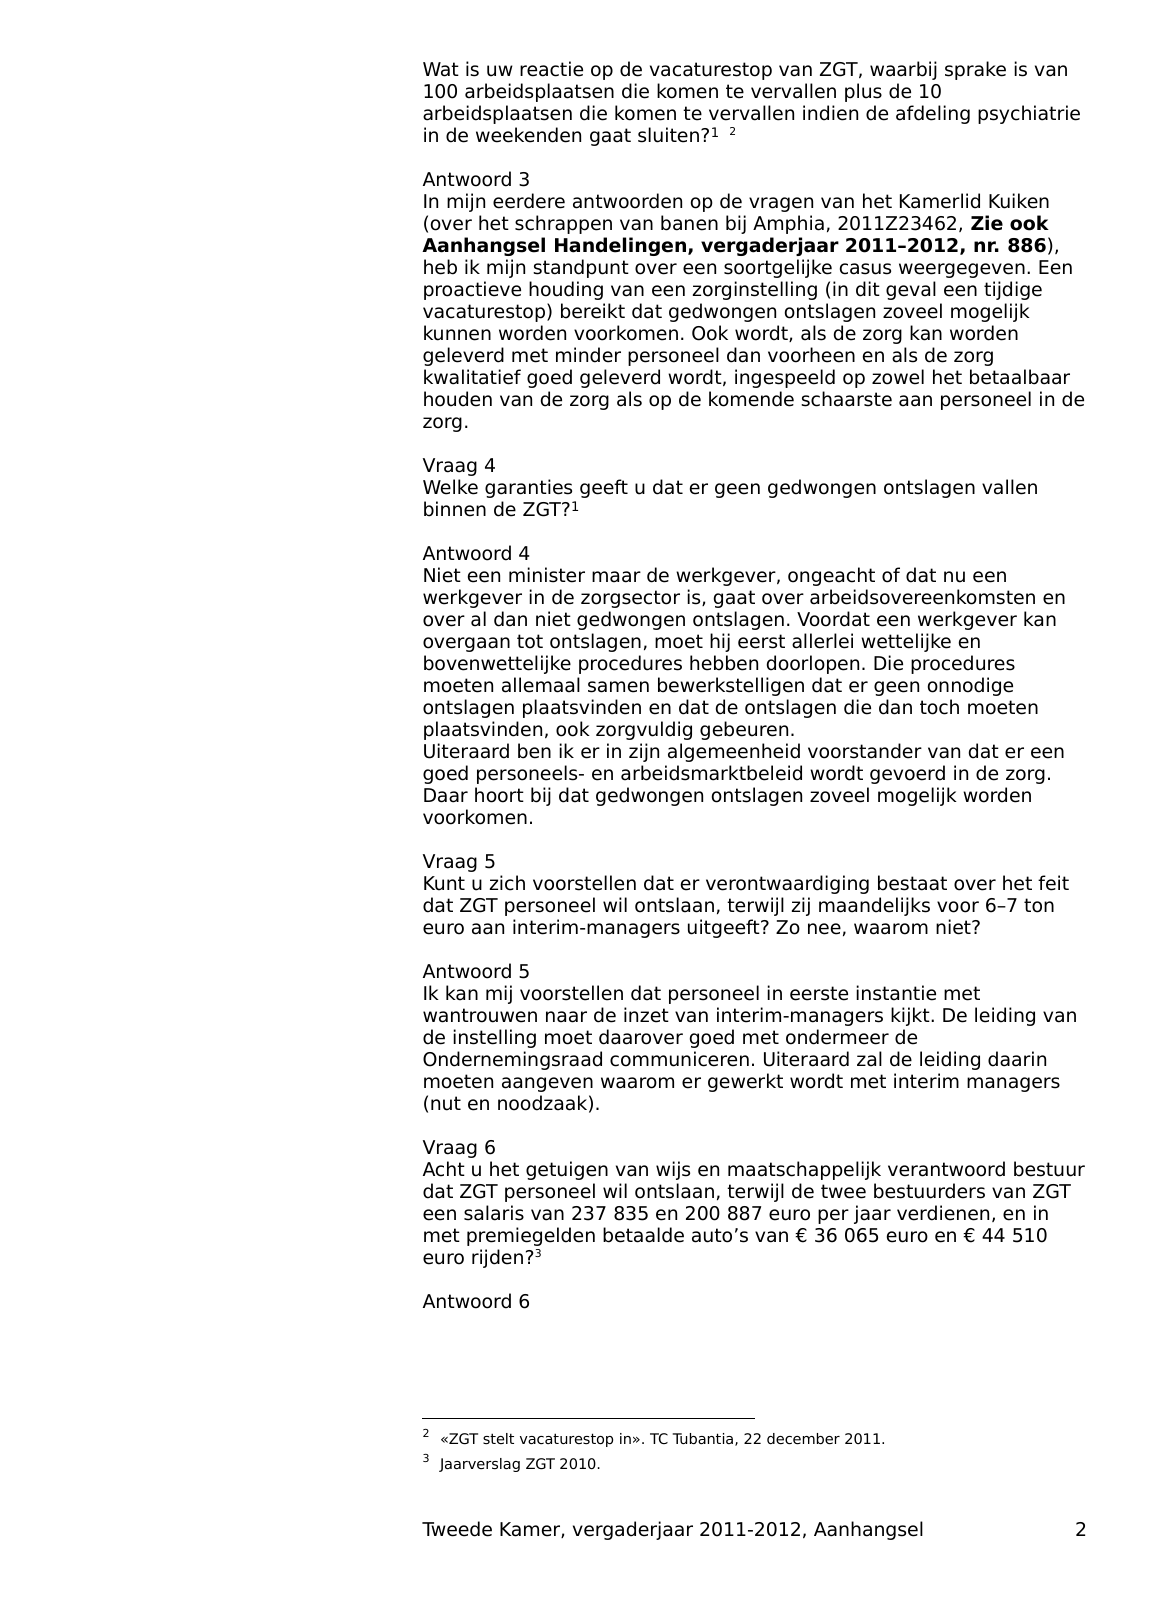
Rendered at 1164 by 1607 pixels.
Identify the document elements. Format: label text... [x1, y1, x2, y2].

text Antwoord 5 [422, 961, 1087, 983]
text Vraag 6 [422, 1137, 1087, 1159]
text «ZGT stelt vacaturestop in». TC Tubantia, 22 december 2011. [422, 1427, 1087, 1449]
text Kunt u zich voorstellen dat er verontwaardiging bestaat over het feit dat ZGT personeel wil ontslaan, terwijl zij maandelijks voor 6–7 ton euro aan interim-managers uitgeeft? Zo nee, waarom niet? [422, 873, 1087, 939]
text Jaarverslag ZGT 2010. [422, 1452, 1087, 1474]
text Antwoord 4 [422, 543, 1087, 565]
text Ik kan mij voorstellen dat personeel in eerste instantie met wantrouwen naar de inzet van interim-managers kijkt. De leiding van de instelling moet daarover goed met ondermeer de Ondernemingsraad communiceren. Uiteraard zal de leiding daarin moeten aangeven waarom er gewerkt wordt met interim managers (nut en noodzaak). [422, 983, 1087, 1115]
text Vraag 5 [422, 851, 1087, 873]
text Antwoord 3 [422, 169, 1087, 191]
text Acht u het getuigen van wijs en maatschappelijk verantwoord bestuur dat ZGT personeel wil ontslaan, terwijl de twee bestuurders van ZGT een salaris van 237 835 en 200 887 euro per jaar verdienen, en in met premiegelden betaalde auto’s van € 36 065 euro en € 44 510 euro rijden? [422, 1159, 1087, 1269]
text Vraag 4 [422, 455, 1087, 477]
text Uiteraard ben ik er in zijn algemeenheid voorstander van dat er een goed personeels- en arbeidsmarktbeleid wordt gevoerd in de zorg. Daar hoort bij dat gedwongen ontslagen zoveel mogelijk worden voorkomen. [422, 741, 1087, 829]
text In mijn eerdere antwoorden op de vragen van het Kamerlid Kuiken (over het schrappen van banen bij Amphia, 2011Z23462, Zie ook Aanhangsel Handelingen, vergaderjaar 2011–2012, nr. 886), heb ik mijn standpunt over een soortgelijke casus weergegeven. Een proactieve houding van een zorginstelling (in dit geval een tijdige vacaturestop) bereikt dat gedwongen ontslagen zoveel mogelijk kunnen worden voorkomen. Ook wordt, als de zorg kan worden geleverd met minder personeel dan voorheen en als de zorg kwalitatief goed geleverd wordt, ingespeeld op zowel het betaalbaar houden van de zorg als op de komende schaarste aan personeel in de zorg. [422, 191, 1087, 433]
text Antwoord 6 [422, 1291, 1087, 1313]
text Wat is uw reactie op de vacaturestop van ZGT, waarbij sprake is van 100 arbeidsplaatsen die komen te vervallen plus de 10 arbeidsplaatsen die komen te vervallen indien de afdeling psychiatrie in de weekenden gaat sluiten?1 [422, 59, 1087, 147]
text Welke garanties geeft u dat er geen gedwongen ontslagen vallen binnen de ZGT?1 [422, 477, 1087, 521]
text Niet een minister maar de werkgever, ongeacht of dat nu een werkgever in de zorgsector is, gaat over arbeidsovereenkomsten en over al dan niet gedwongen ontslagen. Voordat een werkgever kan overgaan tot ontslagen, moet hij eerst allerlei wettelijke en bovenwettelijke procedures hebben doorlopen. Die procedures moeten allemaal samen bewerkstelligen dat er geen onnodige ontslagen plaatsvinden en dat de ontslagen die dan toch moeten plaatsvinden, ook zorgvuldig gebeuren. [422, 565, 1087, 741]
